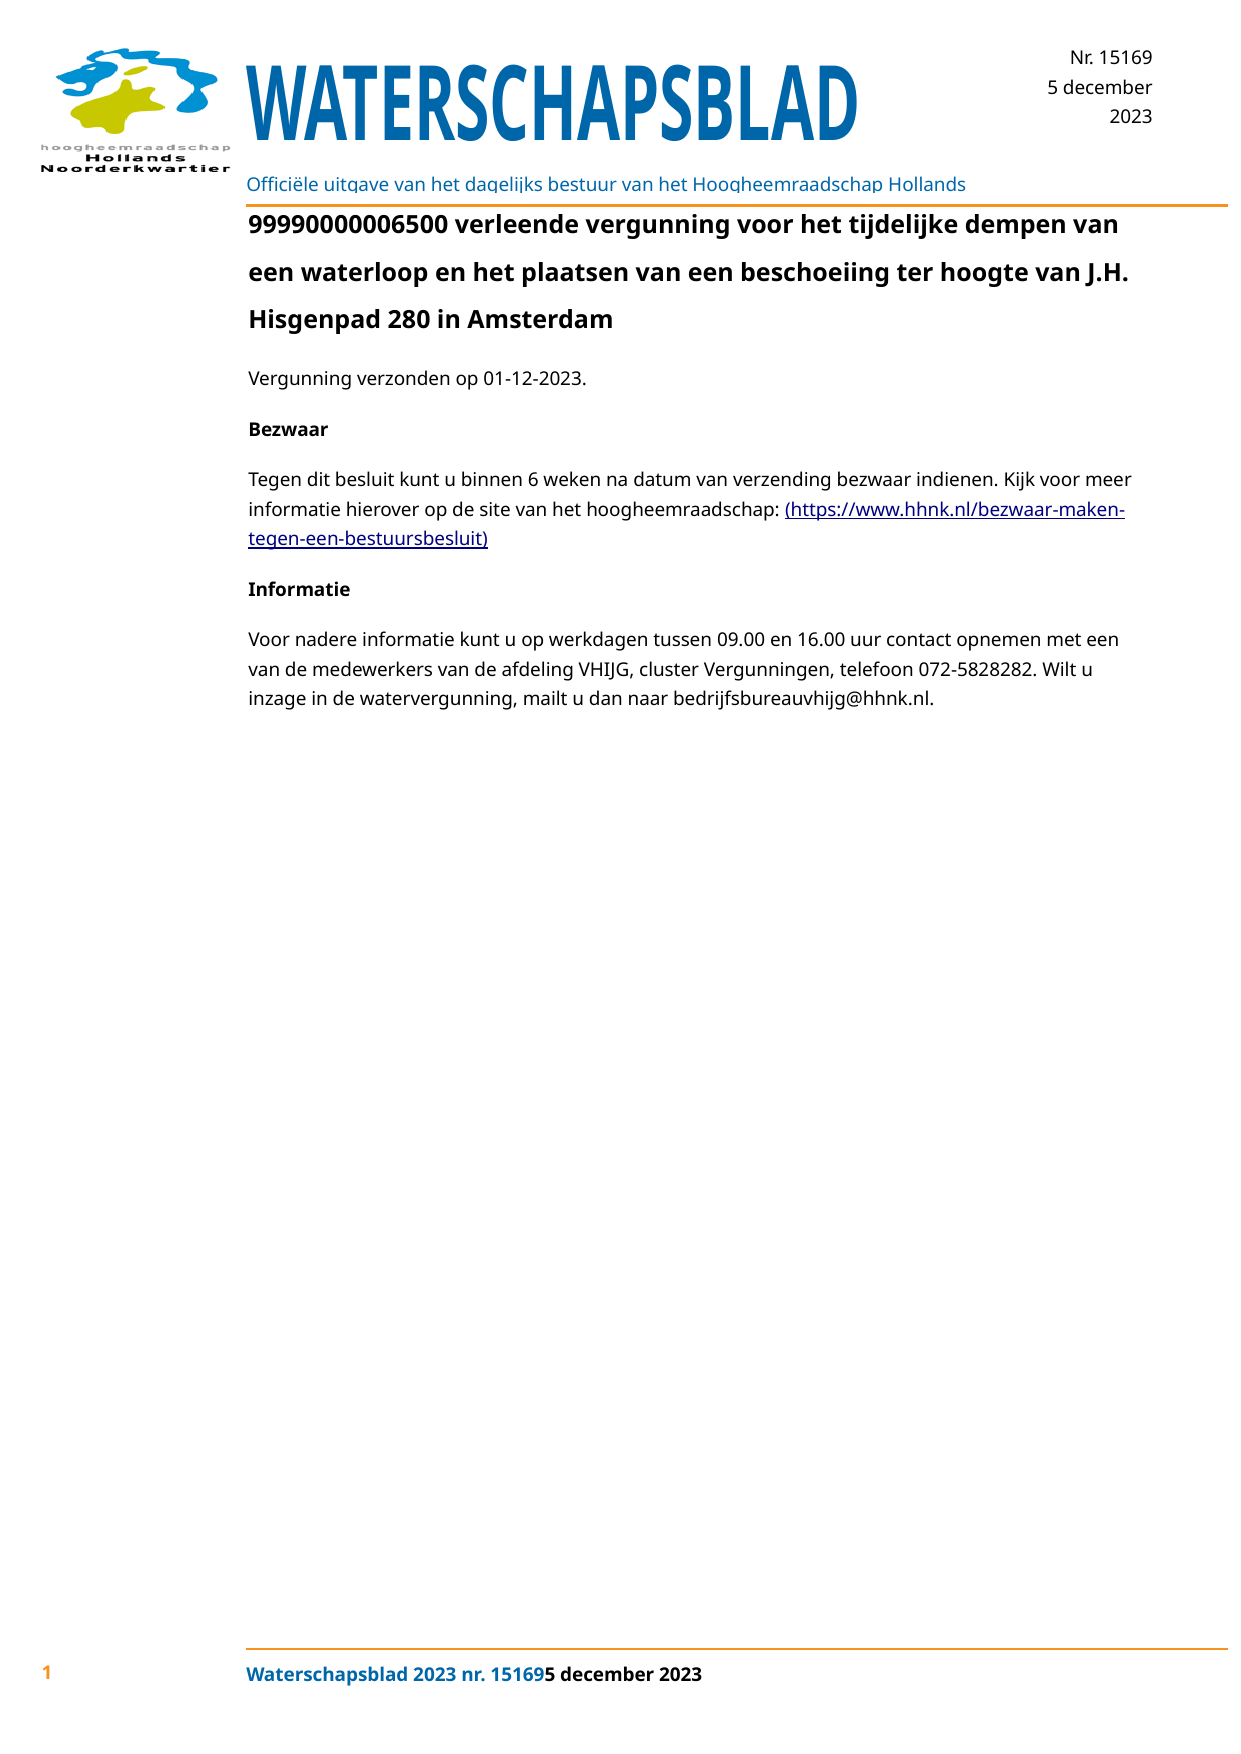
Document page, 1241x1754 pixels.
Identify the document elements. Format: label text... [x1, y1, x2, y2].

text 99990000006500 verleende vergunning voor het tijdelijke dempen van een waterloop en het plaatsen van een beschoeiing ter hoogte van J.H. Hisgenpad 280 in Amsterdam [248, 207, 1152, 336]
picture [41, 47, 231, 172]
text Tegen dit besluit kunt u binnen 6 weken na datum van verzending bezwaar indienen. Kijk voor meer informatie hierover op de site van het hoogheemraadschap: (https://www.hhnk.nl/bezwaar-maken-tegen-een-bestuursbesluit) [248, 466, 1152, 551]
text Voor nadere informatie kunt u op werkdagen tussen 09.00 en 16.00 uur contact opnemen met een van de medewerkers van de afdeling VHIJG, cluster Vergunningen, telefoon 072-5828282. Wilt u inzage in de watervergunning, mailt u dan naar bedrijfsbureauvhijg@hhnk.nl. [248, 626, 1152, 711]
text Informatie [248, 576, 1152, 602]
text Vergunning verzonden op 01-12-2023. [248, 366, 1152, 391]
text Bezwaar [248, 416, 1152, 442]
